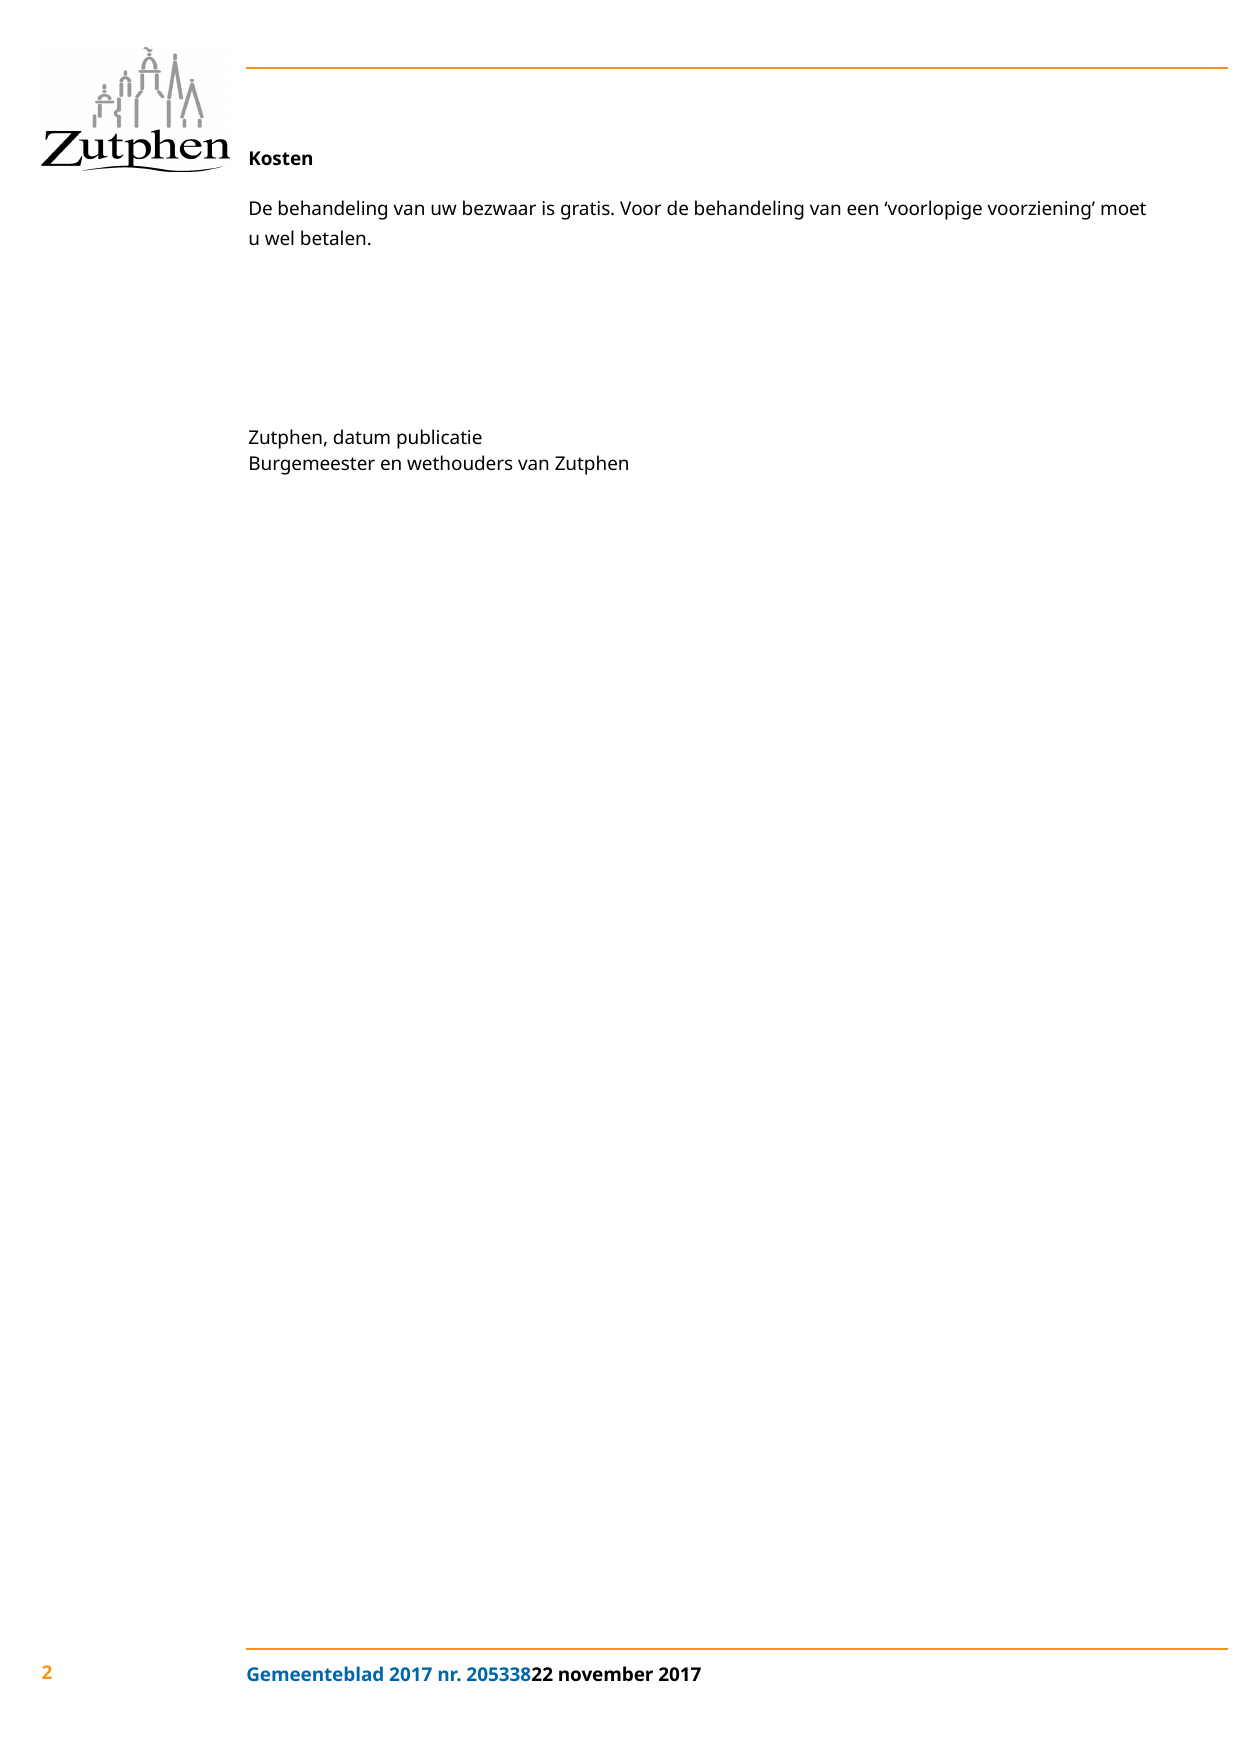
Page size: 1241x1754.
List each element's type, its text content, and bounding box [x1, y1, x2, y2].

text Kosten [248, 145, 1152, 171]
text De behandeling van uw bezwaar is gratis. Voor de behandeling van een ‘voorlopige voorziening’ moet u wel betalen. [248, 196, 1152, 251]
text Zutphen, datum publicatie [248, 424, 1152, 450]
picture [41, 47, 231, 172]
text Burgemeester en wethouders van Zutphen [248, 450, 1152, 476]
